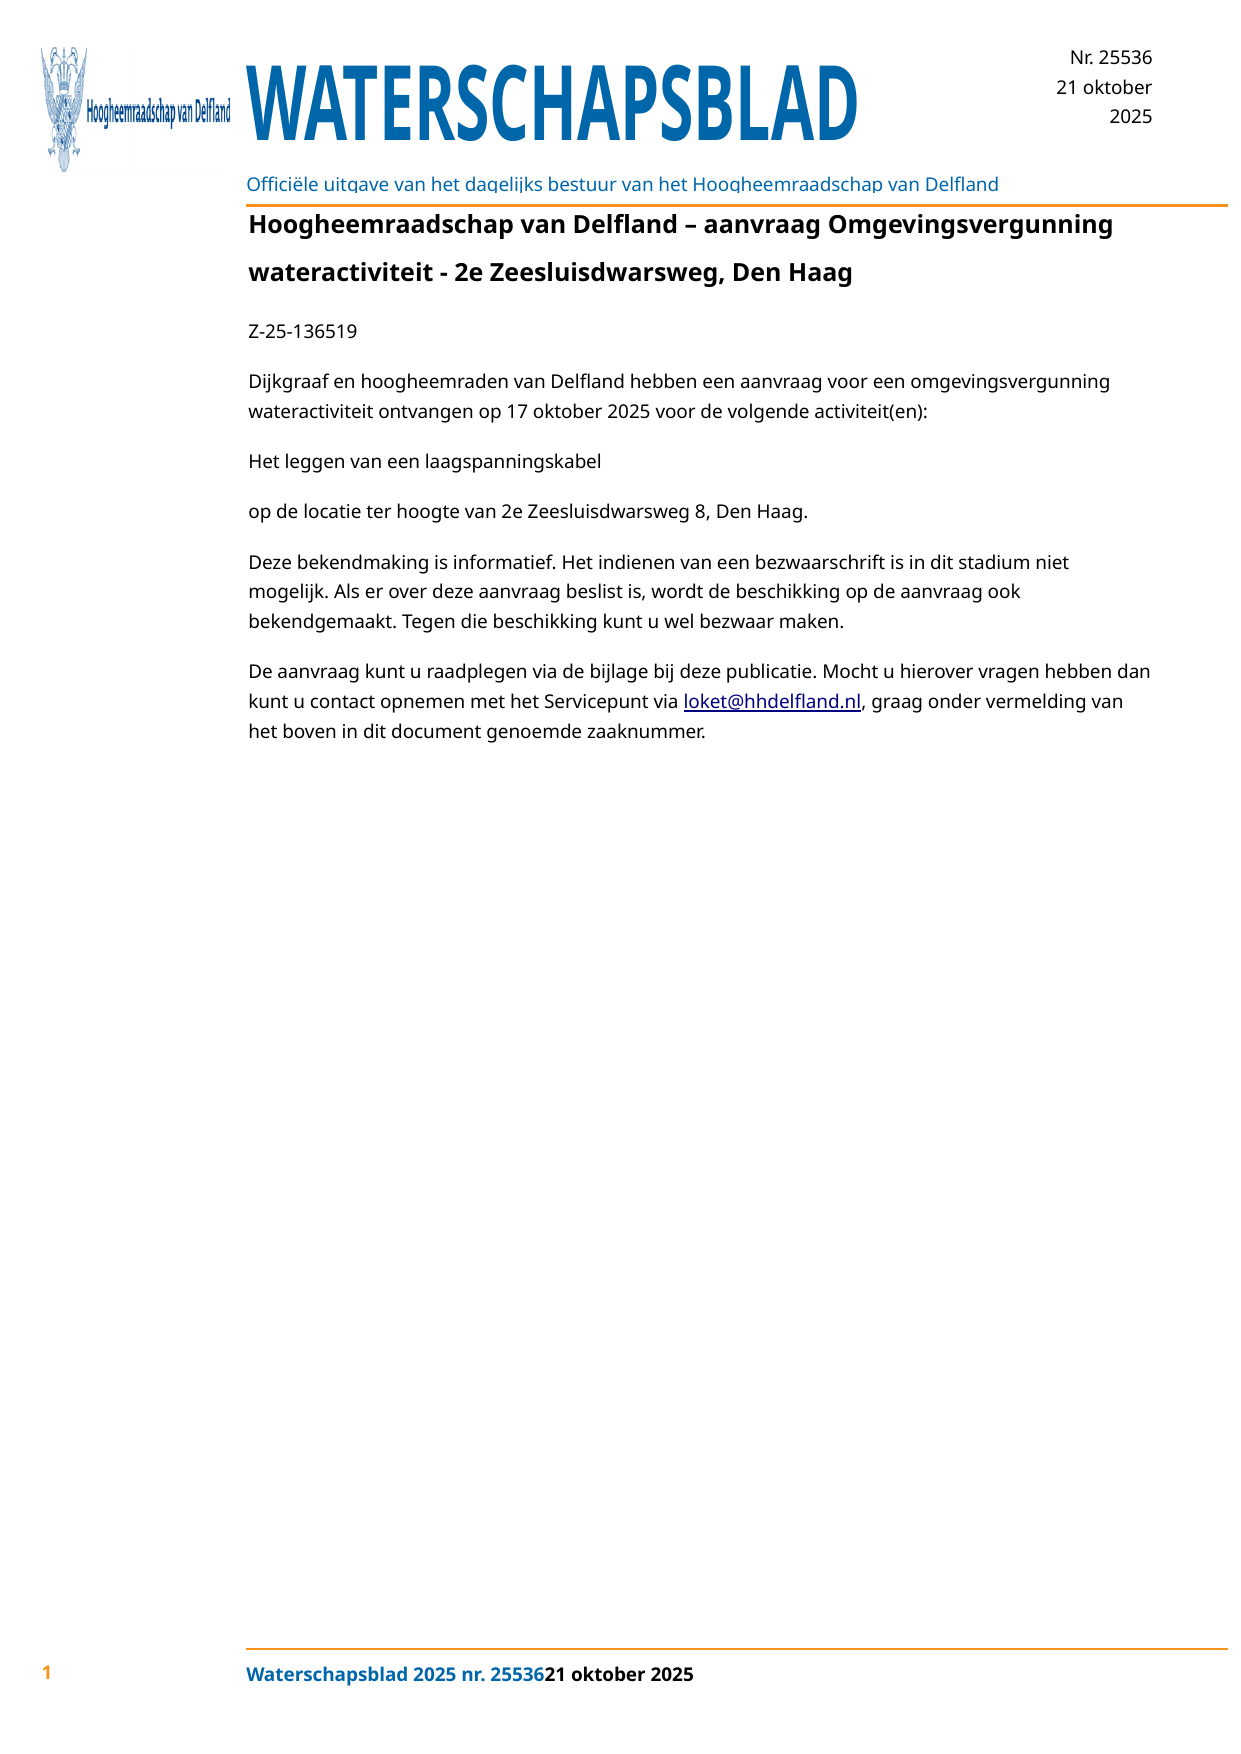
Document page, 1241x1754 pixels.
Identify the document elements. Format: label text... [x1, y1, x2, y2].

text Hoogheemraadschap van Delfland – aanvraag Omgevingsvergunning wateractiviteit - 2e Zeesluisdwarsweg, Den Haag [248, 207, 1152, 288]
text Z-25-136519 [248, 318, 1152, 344]
picture [41, 47, 231, 172]
text Dijkgraaf en hoogheemraden van Delfland hebben een aanvraag voor een omgevingsvergunning wateractiviteit ontvangen op 17 oktober 2025 voor de volgende activiteit(en): [248, 368, 1152, 424]
text Het leggen van een laagspanningskabel [248, 448, 1152, 474]
text op de locatie ter hoogte van 2e Zeesluisdwarsweg 8, Den Haag. [248, 499, 1152, 524]
text Deze bekendmaking is informatief. Het indienen van een bezwaarschrift is in dit stadium niet mogelijk. Als er over deze aanvraag beslist is, wordt de beschikking op de aanvraag ook bekendgemaakt. Tegen die beschikking kunt u wel bezwaar maken. [248, 549, 1152, 634]
text De aanvraag kunt u raadplegen via de bijlage bij deze publicatie. Mocht u hierover vragen hebben dan kunt u contact opnemen met het Servicepunt via loket@hhdelfland.nl, graag onder vermelding van het boven in dit document genoemde zaaknummer. [248, 659, 1152, 744]
